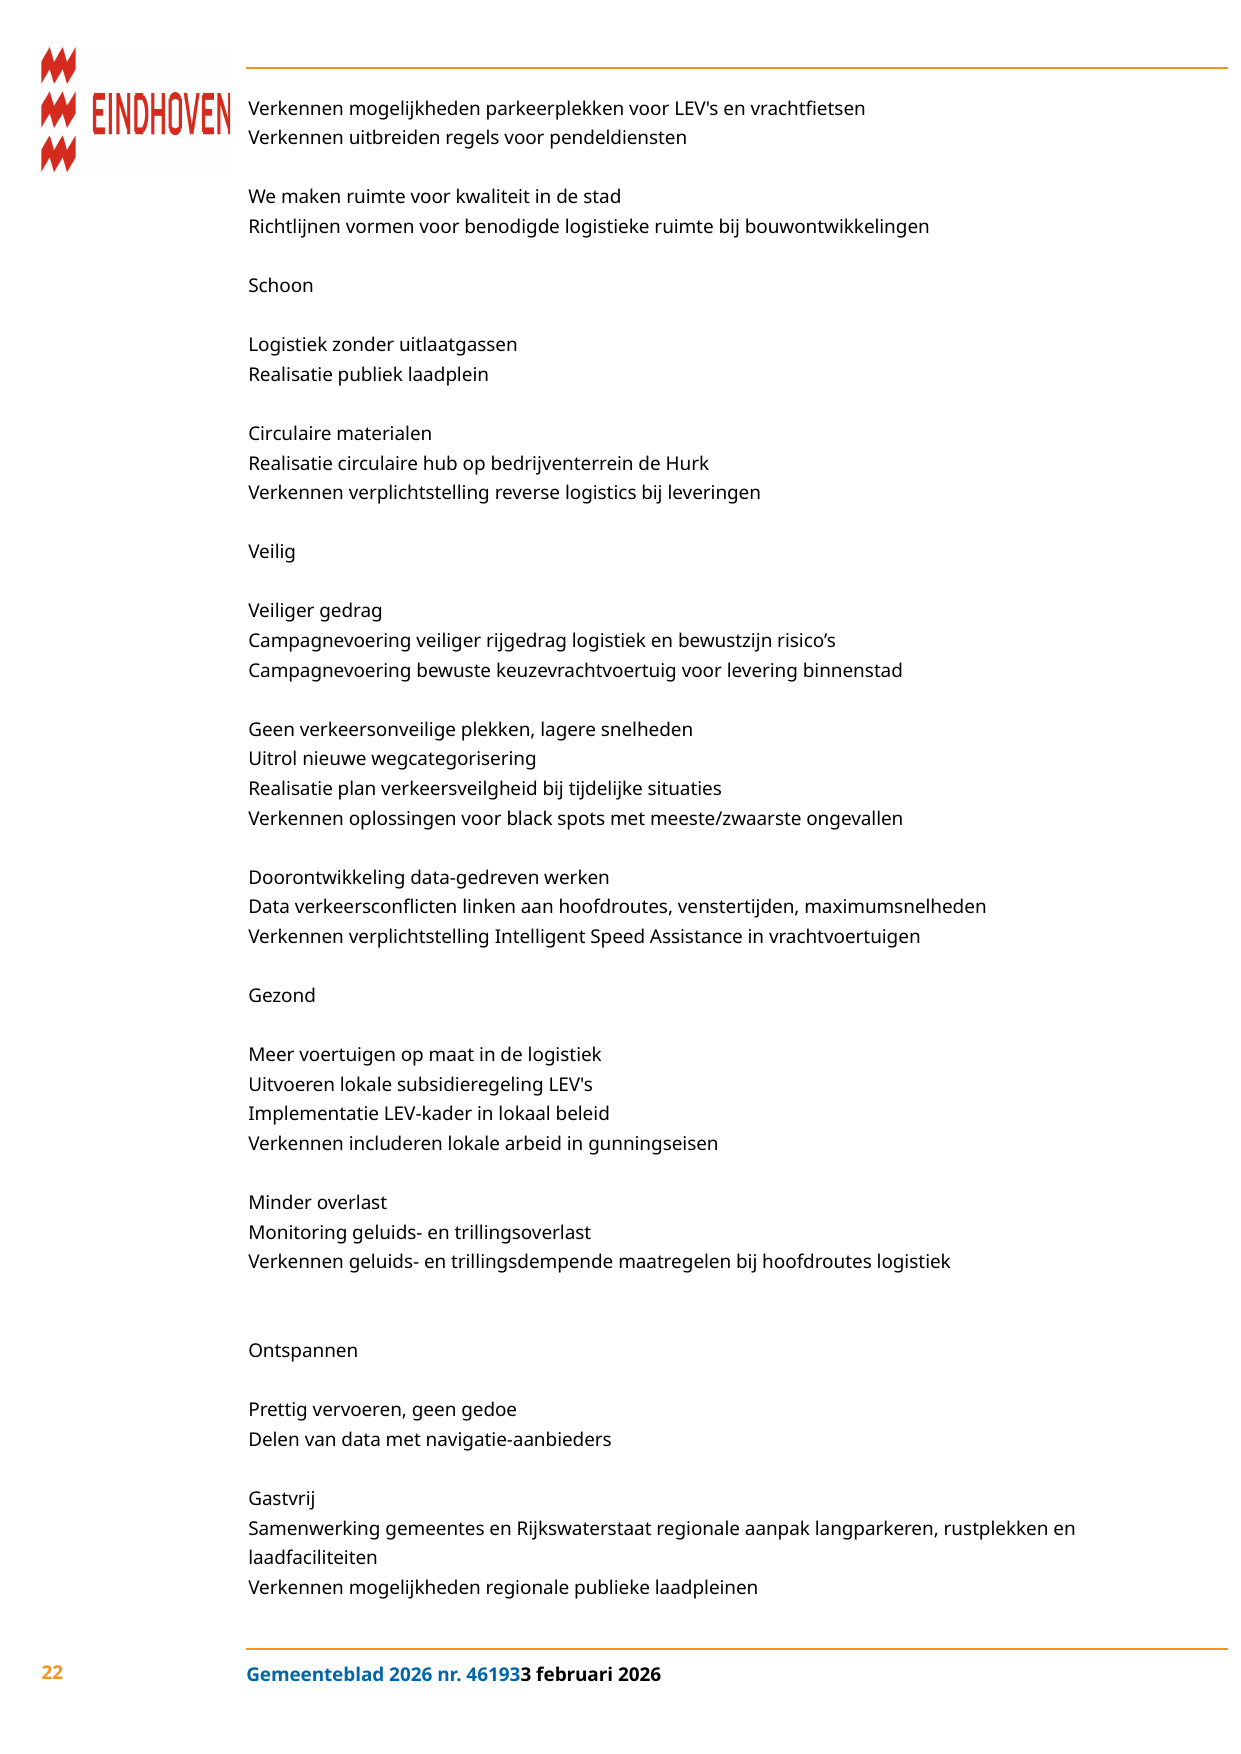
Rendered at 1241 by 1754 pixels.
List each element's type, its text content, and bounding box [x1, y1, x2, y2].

text Geen verkeersonveilige plekken, lagere snelheden [248, 716, 1152, 742]
text Prettig vervoeren, geen gedoe [248, 1396, 1152, 1422]
text Verkennen uitbreiden regels voor pendeldiensten [248, 124, 1152, 150]
text Realisatie circulaire hub op bedrijventerrein de Hurk [248, 450, 1152, 476]
text Circulaire materialen [248, 420, 1152, 446]
text Ontspannen [248, 1337, 1152, 1363]
text Schoon [248, 272, 1152, 298]
text Realisatie publiek laadplein [248, 361, 1152, 387]
text Uitvoeren lokale subsidieregeling LEV's [248, 1071, 1152, 1097]
text Verkennen verplichtstelling Intelligent Speed Assistance in vrachtvoertuigen [248, 923, 1152, 949]
text Minder overlast [248, 1189, 1152, 1215]
text Realisatie plan verkeersveilgheid bij tijdelijke situaties [248, 775, 1152, 801]
text Verkennen mogelijkheden parkeerplekken voor LEV's en vrachtfietsen [248, 95, 1152, 121]
text Gezond [248, 982, 1152, 1008]
text Gastvrij [248, 1485, 1152, 1511]
text Monitoring geluids- en trillingsoverlast [248, 1219, 1152, 1245]
text Meer voertuigen op maat in de logistiek [248, 1041, 1152, 1067]
text Veiliger gedrag [248, 598, 1152, 623]
text Campagnevoering veiliger rijgedrag logistiek en bewustzijn risico’s [248, 627, 1152, 653]
text Campagnevoering bewuste keuzevrachtvoertuig voor levering binnenstad [248, 657, 1152, 683]
text Verkennen mogelijkheden regionale publieke laadpleinen [248, 1574, 1152, 1600]
text Richtlijnen vormen voor benodigde logistieke ruimte bij bouwontwikkelingen [248, 213, 1152, 239]
text Data verkeersconflicten linken aan hoofdroutes, venstertijden, maximumsnelheden [248, 893, 1152, 919]
text Delen van data met navigatie-aanbieders [248, 1426, 1152, 1452]
text Verkennen oplossingen voor black spots met meeste/zwaarste ongevallen [248, 805, 1152, 831]
text Verkennen verplichtstelling reverse logistics bij leveringen [248, 479, 1152, 505]
text Implementatie LEV-kader in lokaal beleid [248, 1101, 1152, 1126]
text We maken ruimte voor kwaliteit in de stad [248, 183, 1152, 209]
text Uitrol nieuwe wegcategorisering [248, 746, 1152, 771]
text Verkennen geluids- en trillingsdempende maatregelen bij hoofdroutes logistiek [248, 1248, 1152, 1274]
text Verkennen includeren lokale arbeid in gunningseisen [248, 1130, 1152, 1156]
picture [41, 47, 231, 172]
text Samenwerking gemeentes en Rijkswaterstaat regionale aanpak langparkeren, rustplekken en laadfaciliteiten [248, 1515, 1152, 1570]
text Veilig [248, 538, 1152, 564]
text Doorontwikkeling data-gedreven werken [248, 864, 1152, 890]
text Logistiek zonder uitlaatgassen [248, 331, 1152, 357]
